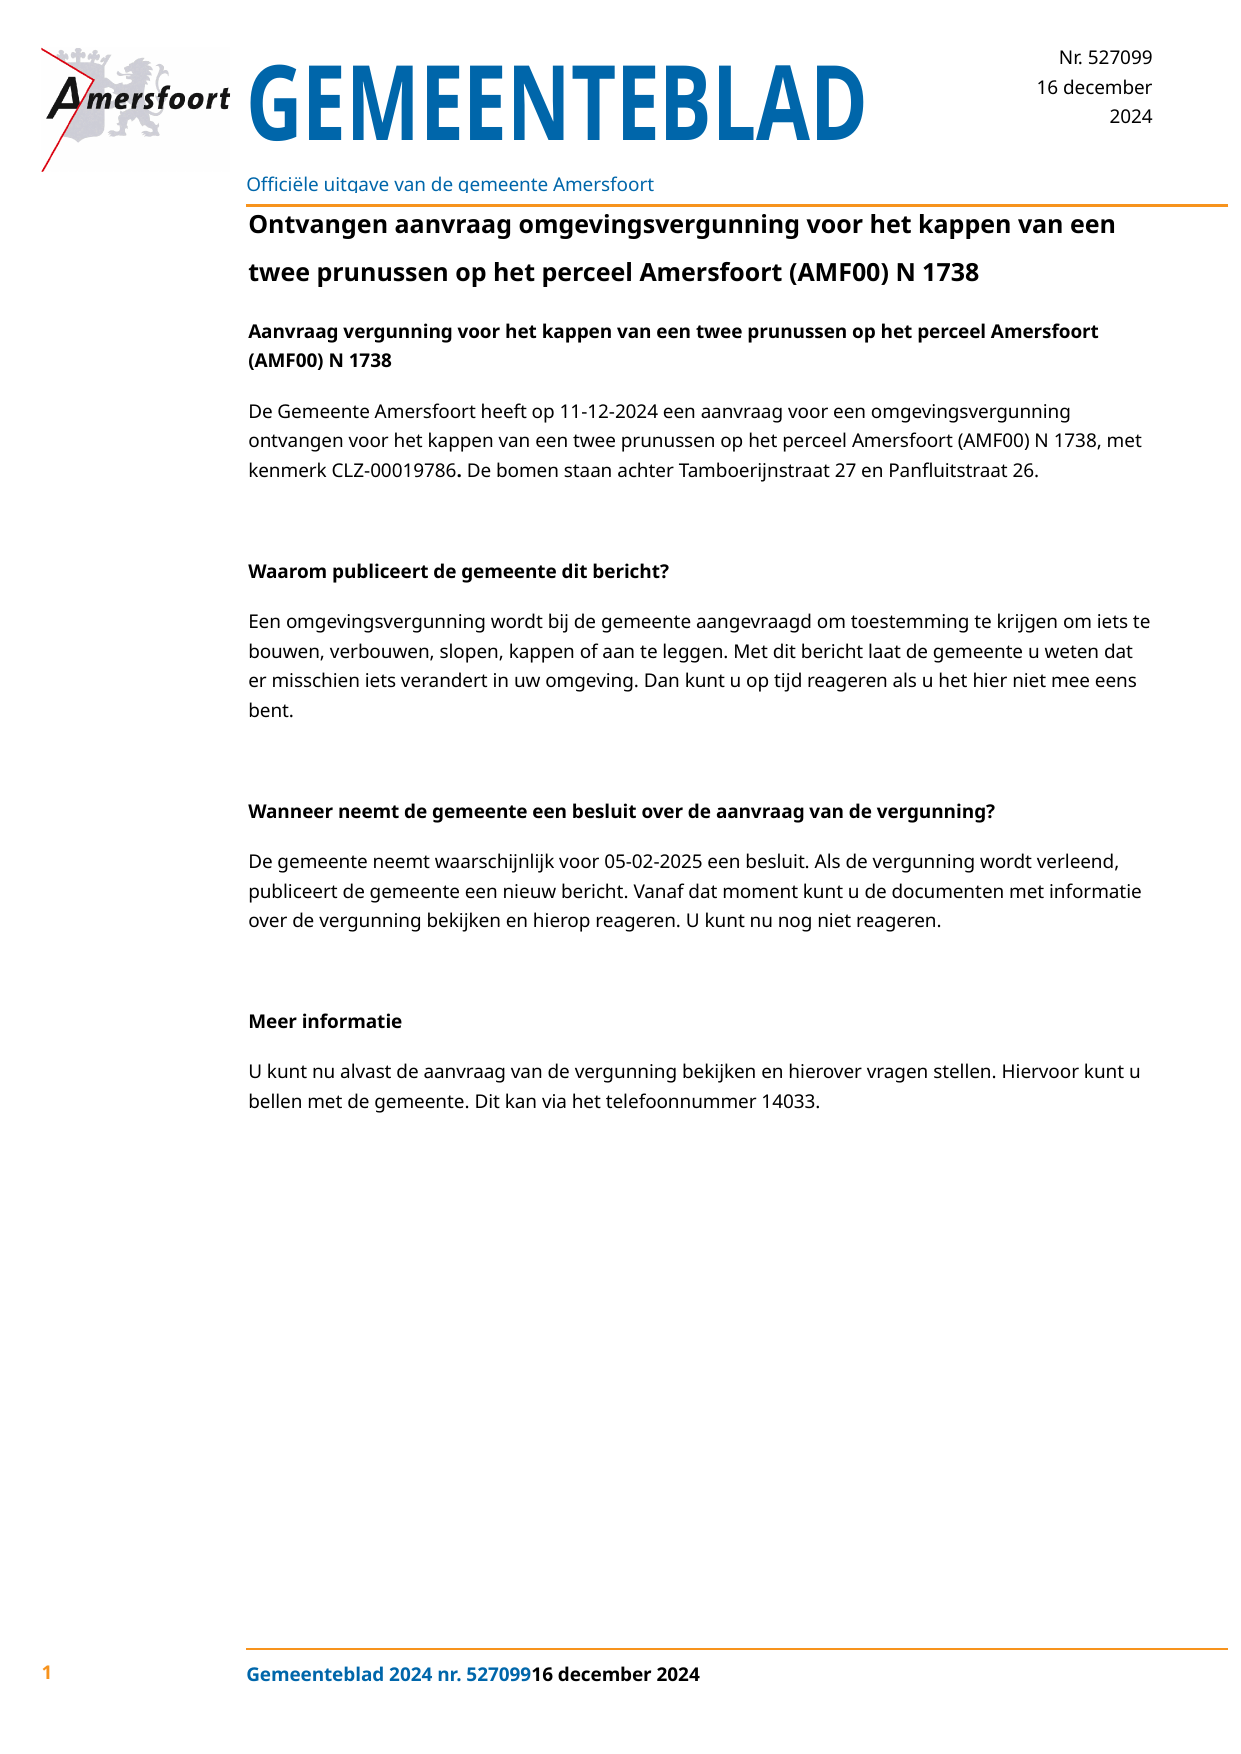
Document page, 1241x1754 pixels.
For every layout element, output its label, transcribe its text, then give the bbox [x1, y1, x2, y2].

text Waarom publiceert de gemeente dit bericht? [248, 558, 1152, 584]
picture [41, 47, 231, 172]
text U kunt nu alvast de aanvraag van de vergunning bekijken en hierover vragen stellen. Hiervoor kunt u bellen met de gemeente. Dit kan via het telefoonnummer 14033. [248, 1059, 1152, 1114]
text Aanvraag vergunning voor het kappen van een twee prunussen op het perceel Amersfoort (AMF00) N 1738 [248, 318, 1152, 373]
text De Gemeente Amersfoort heeft op 11-12-2024 een aanvraag voor een omgevingsvergunning ontvangen voor het kappen van een twee prunussen op het perceel Amersfoort (AMF00) N 1738, met kenmerk CLZ-00019786. De bomen staan achter Tamboerijnstraat 27 en Panfluitstraat 26. [248, 398, 1152, 483]
text De gemeente neemt waarschijnlijk voor 05-02-2025 een besluit. Als de vergunning wordt verleend, publiceert de gemeente een nieuw bericht. Vanaf dat moment kunt u de documenten met informatie over de vergunning bekijken en hierop reageren. U kunt nu nog niet reageren. [248, 848, 1152, 933]
text Wanneer neemt de gemeente een besluit over de aanvraag van de vergunning? [248, 798, 1152, 824]
text Meer informatie [248, 1008, 1152, 1034]
text Ontvangen aanvraag omgevingsvergunning voor het kappen van een twee prunussen op het perceel Amersfoort (AMF00) N 1738 [248, 207, 1152, 288]
text Een omgevingsvergunning wordt bij de gemeente aangevraagd om toestemming te krijgen om iets te bouwen, verbouwen, slopen, kappen of aan te leggen. Met dit bericht laat de gemeente u weten dat er misschien iets verandert in uw omgeving. Dan kunt u op tijd reageren als u het hier niet mee eens bent. [248, 608, 1152, 723]
